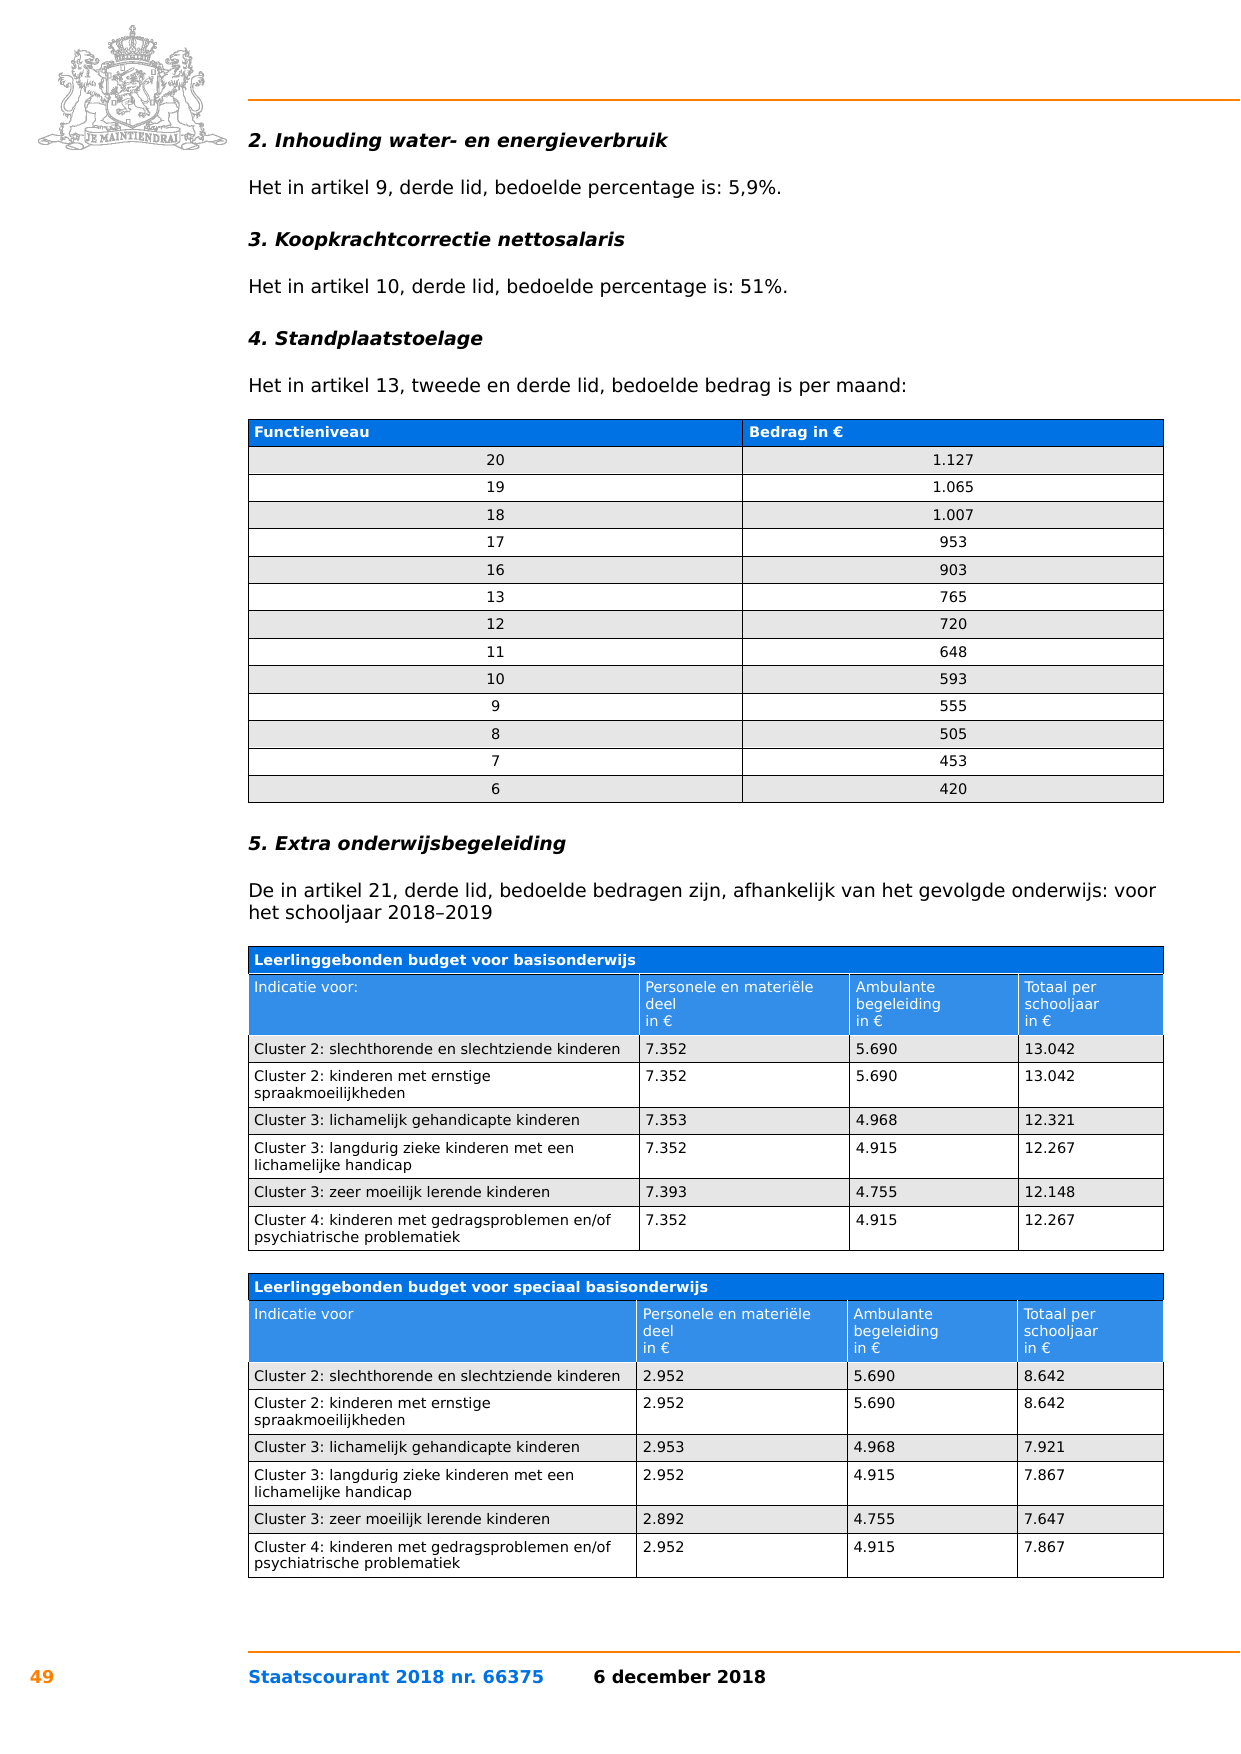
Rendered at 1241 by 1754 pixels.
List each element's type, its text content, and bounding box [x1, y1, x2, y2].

table_cell 953 [743, 529, 1163, 556]
subtitle 5. Extra onderwijsbegeleiding [248, 833, 1163, 855]
table_cell 5.690 [850, 1036, 1018, 1062]
table_header Bedrag in € [743, 420, 1163, 446]
table_cell Cluster 2: slechthorende en slechtziende kinderen [249, 1363, 636, 1389]
table_cell 4.968 [850, 1108, 1018, 1134]
table_cell 7.867 [1018, 1534, 1163, 1577]
table_cell Cluster 2: kinderen met ernstige spraakmoeilijkheden [249, 1390, 636, 1433]
table_cell Cluster 2: kinderen met ernstige spraakmoeilijkheden [249, 1063, 639, 1107]
text Het in artikel 10, derde lid, bedoelde percentage is: 51%. [248, 276, 1163, 298]
table_cell 18 [249, 502, 742, 528]
table_cell 7.393 [640, 1179, 849, 1206]
table_cell 720 [743, 611, 1163, 638]
table_cell 17 [249, 529, 742, 556]
table_cell Cluster 3: lichamelijk gehandicapte kinderen [249, 1435, 636, 1461]
table_cell 4.968 [848, 1435, 1017, 1461]
subtitle 3. Koopkrachtcorrectie nettosalaris [248, 229, 1163, 251]
table_cell Cluster 3: zeer moeilijk lerende kinderen [249, 1506, 636, 1533]
table_cell 12.267 [1019, 1135, 1163, 1178]
table_cell 7.921 [1018, 1435, 1163, 1461]
table_cell 12.267 [1019, 1207, 1163, 1250]
table_cell 1.127 [743, 447, 1163, 473]
table_cell Cluster 3: langdurig zieke kinderen met een lichamelijke handicap [249, 1462, 636, 1505]
table_cell 13.042 [1019, 1063, 1163, 1107]
table_cell Indicatie voor [249, 1301, 636, 1362]
table_cell Personele en materiële deel in € [640, 975, 849, 1035]
table_cell 12 [249, 611, 742, 638]
table_cell 11 [249, 639, 742, 665]
table_cell 453 [743, 749, 1163, 775]
table_cell 7.352 [640, 1207, 849, 1250]
table_cell 4.915 [848, 1534, 1017, 1577]
table_cell 4.915 [850, 1135, 1018, 1178]
table_cell 12.321 [1019, 1108, 1163, 1134]
subtitle 4. Standplaatstoelage [248, 328, 1163, 350]
table_cell Indicatie voor: [249, 975, 639, 1035]
table_cell 16 [249, 557, 742, 583]
table_cell 1.065 [743, 475, 1163, 501]
picture [38, 25, 227, 150]
table_cell 4.915 [850, 1207, 1018, 1250]
table_cell 8.642 [1018, 1363, 1163, 1389]
table_cell 7.352 [640, 1036, 849, 1062]
table_cell Cluster 4: kinderen met gedragsproblemen en/of psychiatrische problematiek [249, 1534, 636, 1577]
table_cell 7.352 [640, 1135, 849, 1178]
table_cell Cluster 3: langdurig zieke kinderen met een lichamelijke handicap [249, 1135, 639, 1178]
table_cell 5.690 [850, 1063, 1018, 1107]
text Het in artikel 9, derde lid, bedoelde percentage is: 5,9%. [248, 177, 1163, 199]
table_cell 19 [249, 475, 742, 501]
table_cell 2.892 [637, 1506, 847, 1533]
table_cell 7.353 [640, 1108, 849, 1134]
table_header Functieniveau [249, 420, 742, 446]
table_cell Cluster 3: lichamelijk gehandicapte kinderen [249, 1108, 639, 1134]
table_cell 2.952 [637, 1534, 847, 1577]
table_cell 1.007 [743, 502, 1163, 528]
table_cell 555 [743, 694, 1163, 720]
table_cell 765 [743, 584, 1163, 610]
table_cell 7.647 [1018, 1506, 1163, 1533]
table_cell 903 [743, 557, 1163, 583]
subtitle 2. Inhouding water- en energieverbruik [248, 130, 1163, 152]
table_cell Cluster 4: kinderen met gedragsproblemen en/of psychiatrische problematiek [249, 1207, 639, 1250]
table_cell 2.952 [637, 1390, 847, 1433]
table_cell 4.755 [848, 1506, 1017, 1533]
table_cell 6 [249, 776, 742, 802]
table_cell 20 [249, 447, 742, 473]
table_cell 9 [249, 694, 742, 720]
table_cell Cluster 3: zeer moeilijk lerende kinderen [249, 1179, 639, 1206]
table_cell 4.915 [848, 1462, 1017, 1505]
table_header Leerlinggebonden budget voor speciaal basisonderwijs [249, 1274, 1163, 1300]
table_cell 5.690 [848, 1363, 1017, 1389]
table_cell 8 [249, 721, 742, 747]
table_cell Ambulante begeleiding in € [848, 1301, 1017, 1362]
table_cell 13 [249, 584, 742, 610]
table_cell 505 [743, 721, 1163, 747]
table_cell 7.352 [640, 1063, 849, 1107]
table_cell 2.952 [637, 1363, 847, 1389]
table_cell 10 [249, 666, 742, 693]
table_cell 2.952 [637, 1462, 847, 1505]
table_cell 2.953 [637, 1435, 847, 1461]
table_cell Cluster 2: slechthorende en slechtziende kinderen [249, 1036, 639, 1062]
table_cell Totaal per schooljaar in € [1019, 975, 1163, 1035]
table_cell 7 [249, 749, 742, 775]
table_cell 7.867 [1018, 1462, 1163, 1505]
table_cell 593 [743, 666, 1163, 693]
table_cell Ambulante begeleiding in € [850, 975, 1018, 1035]
table_cell Totaal per schooljaar in € [1018, 1301, 1163, 1362]
table_cell 4.755 [850, 1179, 1018, 1206]
table_cell 8.642 [1018, 1390, 1163, 1433]
text De in artikel 21, derde lid, bedoelde bedragen zijn, afhankelijk van het gevolgde onderwijs: voor het schooljaar 2018–2019 [248, 880, 1163, 924]
table_cell 648 [743, 639, 1163, 665]
table_cell 12.148 [1019, 1179, 1163, 1206]
text Het in artikel 13, tweede en derde lid, bedoelde bedrag is per maand: [248, 375, 1163, 397]
table_cell 5.690 [848, 1390, 1017, 1433]
table_cell 13.042 [1019, 1036, 1163, 1062]
table_cell Personele en materiële deel in € [637, 1301, 847, 1362]
table_cell 420 [743, 776, 1163, 802]
table_header Leerlinggebonden budget voor basisonderwijs [249, 947, 1163, 973]
